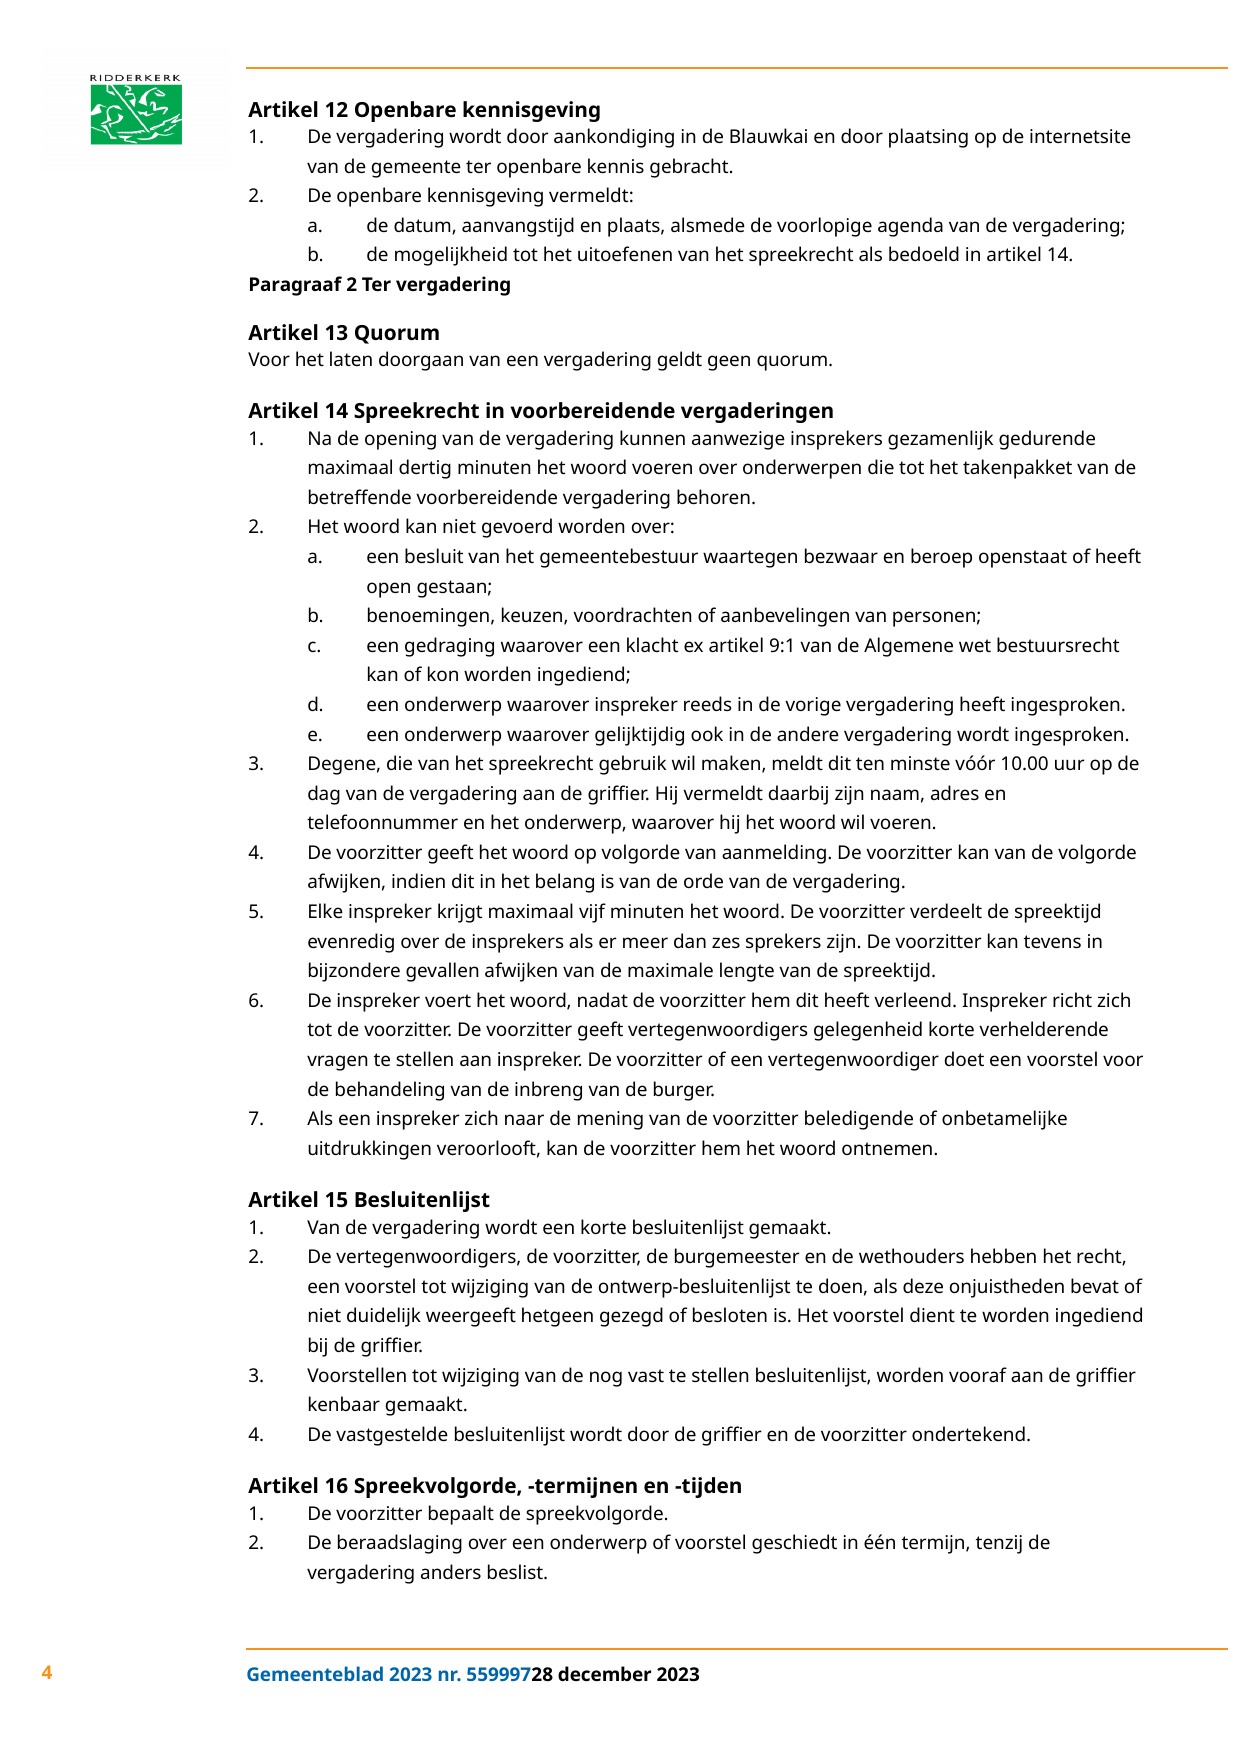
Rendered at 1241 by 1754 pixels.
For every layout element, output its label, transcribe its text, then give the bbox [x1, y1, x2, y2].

list De vastgestelde besluitenlijst wordt door de griffier en de voorzitter ondertekend. [248, 1421, 1152, 1447]
text Artikel 16 Spreekvolgorde, -termijnen en -tijden [248, 1471, 1152, 1500]
list benoemingen, keuzen, voordrachten of aanbevelingen van personen; [307, 602, 1152, 628]
list Degene, die van het spreekrecht gebruik wil maken, meldt dit ten minste vóór 10.00 uur op de dag van de vergadering aan de griffier. Hij vermeldt daarbij zijn naam, adres en telefoonnummer en het onderwerp, waarover hij het woord wil voeren. [248, 750, 1152, 835]
list Van de vergadering wordt een korte besluitenlijst gemaakt. [248, 1214, 1152, 1239]
list de datum, aanvangstijd en plaats, alsmede de voorlopige agenda van de vergadering; [307, 212, 1152, 238]
list een onderwerp waarover gelijktijdig ook in de andere vergadering wordt ingesproken. [307, 721, 1152, 747]
list De vertegenwoordigers, de voorzitter, de burgemeester en de wethouders hebben het recht, een voorstel tot wijziging van de ontwerp-besluitenlijst te doen, als deze onjuistheden bevat of niet duidelijk weergeeft hetgeen gezegd of besloten is. Het voorstel dient te worden ingediend bij de griffier. [248, 1243, 1152, 1358]
list De openbare kennisgeving vermeldt: [248, 182, 1152, 208]
list De beraadslaging over een onderwerp of voorstel geschiedt in één termijn, tenzij de vergadering anders beslist. [248, 1529, 1152, 1585]
list De voorzitter bepaalt de spreekvolgorde. [248, 1500, 1152, 1526]
text Paragraaf 2 Ter vergadering [248, 271, 1152, 297]
list Als een inspreker zich naar de mening van de voorzitter beledigende of onbetamelijke uitdrukkingen veroorlooft, kan de voorzitter hem het woord ontnemen. [248, 1105, 1152, 1161]
list De inspreker voert het woord, nadat de voorzitter hem dit heeft verleend. Inspreker richt zich tot de voorzitter. De voorzitter geeft vertegenwoordigers gelegenheid korte verhelderende vragen te stellen aan inspreker. De voorzitter of een vertegenwoordiger doet een voorstel voor de behandeling van de inbreng van de burger. [248, 987, 1152, 1102]
list een besluit van het gemeentebestuur waartegen bezwaar en beroep openstaat of heeft open gestaan; [307, 543, 1152, 599]
text Artikel 13 Quorum [248, 318, 1152, 346]
list Voorstellen tot wijziging van de nog vast te stellen besluitenlijst, worden vooraf aan de griffier kenbaar gemaakt. [248, 1362, 1152, 1417]
list De vergadering wordt door aankondiging in de Blauwkai en door plaatsing op de internetsite van de gemeente ter openbare kennis gebracht. [248, 123, 1152, 178]
list Na de opening van de vergadering kunnen aanwezige insprekers gezamenlijk gedurende maximaal dertig minuten het woord voeren over onderwerpen die tot het takenpakket van de betreffende voorbereidende vergadering behoren. [248, 425, 1152, 510]
text Artikel 12 Openbare kennisgeving [248, 95, 1152, 123]
list een onderwerp waarover inspreker reeds in de vorige vergadering heeft ingesproken. [307, 691, 1152, 717]
text Artikel 15 Besluitenlijst [248, 1185, 1152, 1214]
text Artikel 14 Spreekrecht in voorbereidende vergaderingen [248, 397, 1152, 425]
list Elke inspreker krijgt maximaal vijf minuten het woord. De voorzitter verdeelt de spreektijd evenredig over de insprekers als er meer dan zes sprekers zijn. De voorzitter kan tevens in bijzondere gevallen afwijken van de maximale lengte van de spreektijd. [248, 898, 1152, 983]
list een gedraging waarover een klacht ex artikel 9:1 van de Algemene wet bestuursrecht kan of kon worden ingediend; [307, 632, 1152, 687]
list Het woord kan niet gevoerd worden over: [248, 514, 1152, 539]
text Voor het laten doorgaan van een vergadering geldt geen quorum. [248, 346, 1152, 372]
list De voorzitter geeft het woord op volgorde van aanmelding. De voorzitter kan van de volgorde afwijken, indien dit in het belang is van de orde van de vergadering. [248, 839, 1152, 894]
picture [41, 47, 231, 172]
list de mogelijkheid tot het uitoefenen van het spreekrecht als bedoeld in artikel 14. [307, 242, 1152, 267]
